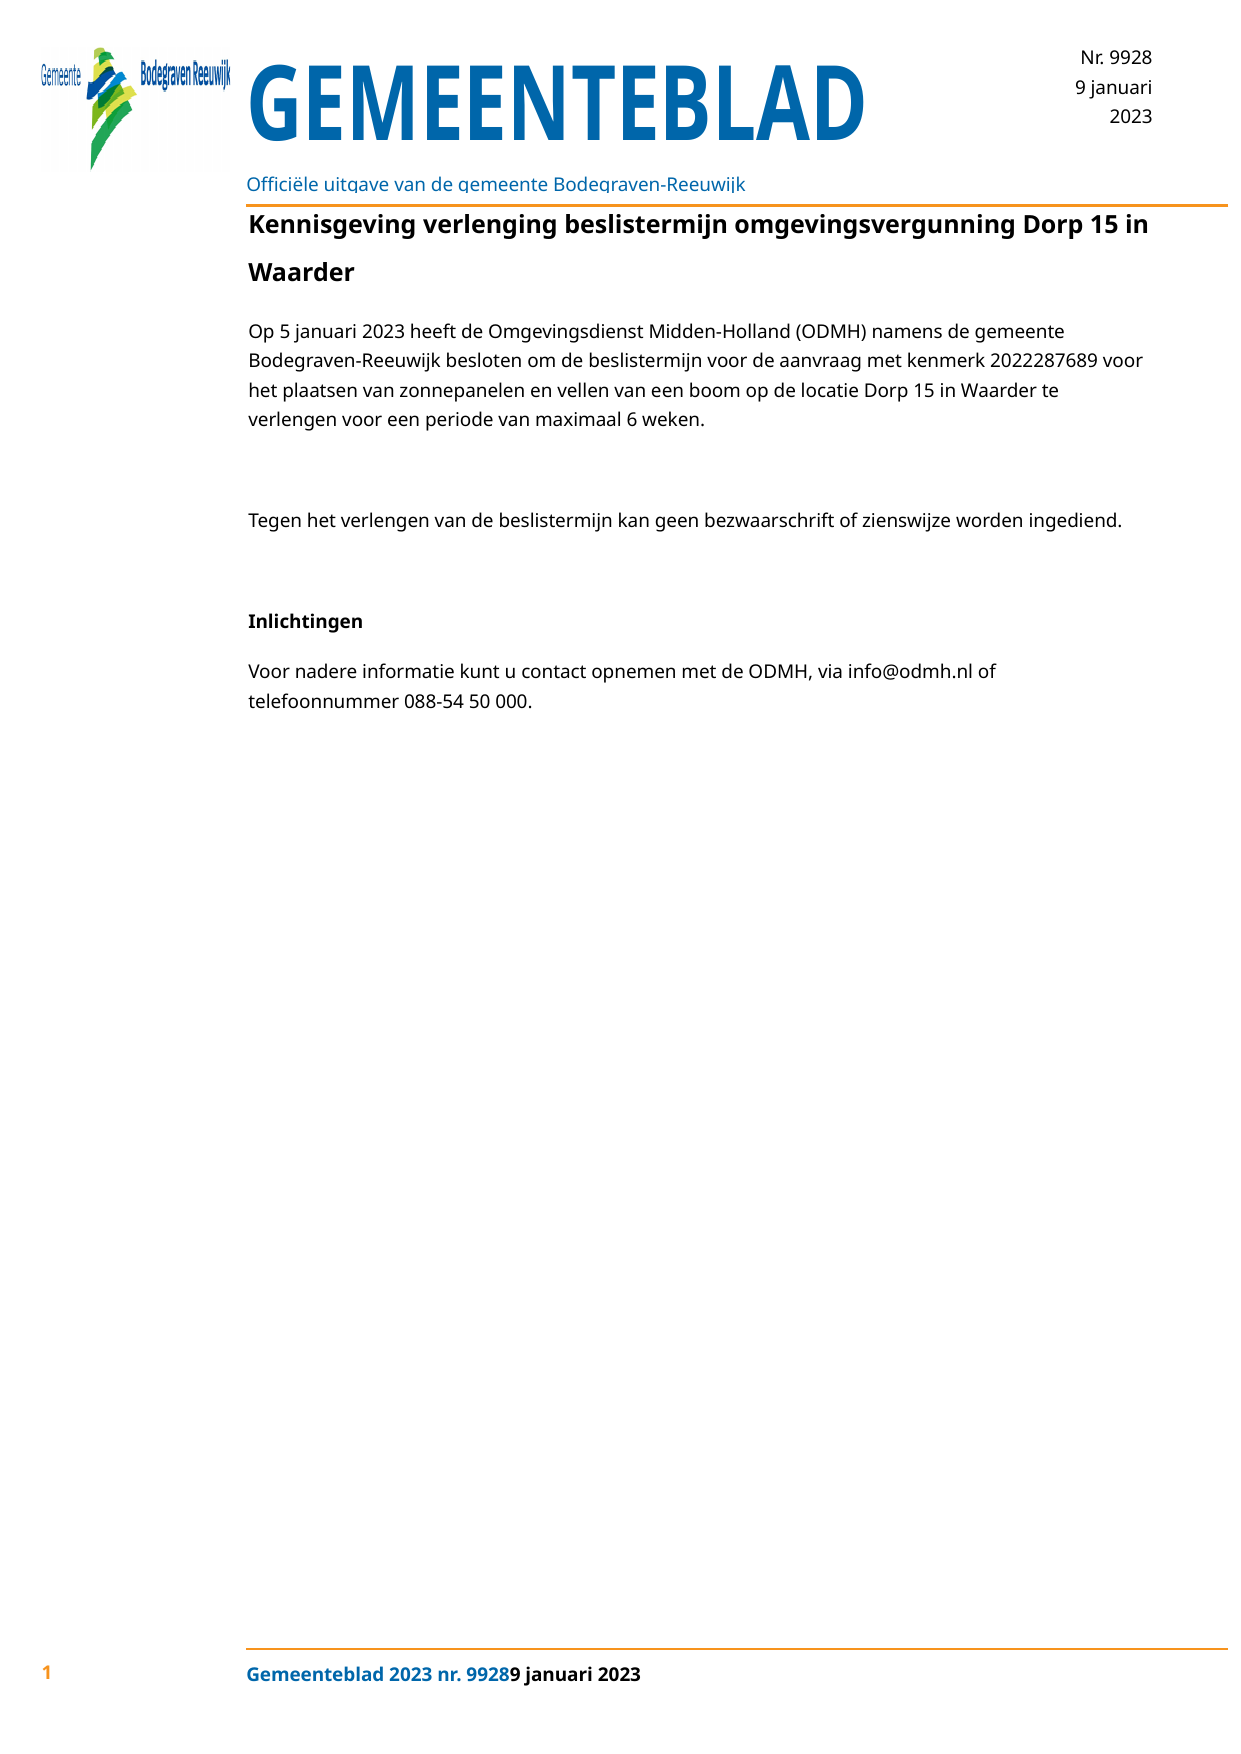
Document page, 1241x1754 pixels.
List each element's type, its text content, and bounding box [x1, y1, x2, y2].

text Tegen het verlengen van de beslistermijn kan geen bezwaarschrift of zienswijze worden ingediend. [248, 507, 1152, 533]
picture [41, 47, 231, 172]
text Voor nadere informatie kunt u contact opnemen met de ODMH, via info@odmh.nl of telefoonnummer 088-54 50 000. [248, 659, 1152, 714]
text Kennisgeving verlenging beslistermijn omgevingsvergunning Dorp 15 in Waarder [248, 207, 1152, 288]
text Op 5 januari 2023 heeft de Omgevingsdienst Midden-Holland (ODMH) namens de gemeente Bodegraven-Reeuwijk besloten om de beslistermijn voor de aanvraag met kenmerk 2022287689 voor het plaatsen van zonnepanelen en vellen van een boom op de locatie Dorp 15 in Waarder te verlengen voor een periode van maximaal 6 weken. [248, 318, 1152, 432]
text Inlichtingen [248, 608, 1152, 634]
